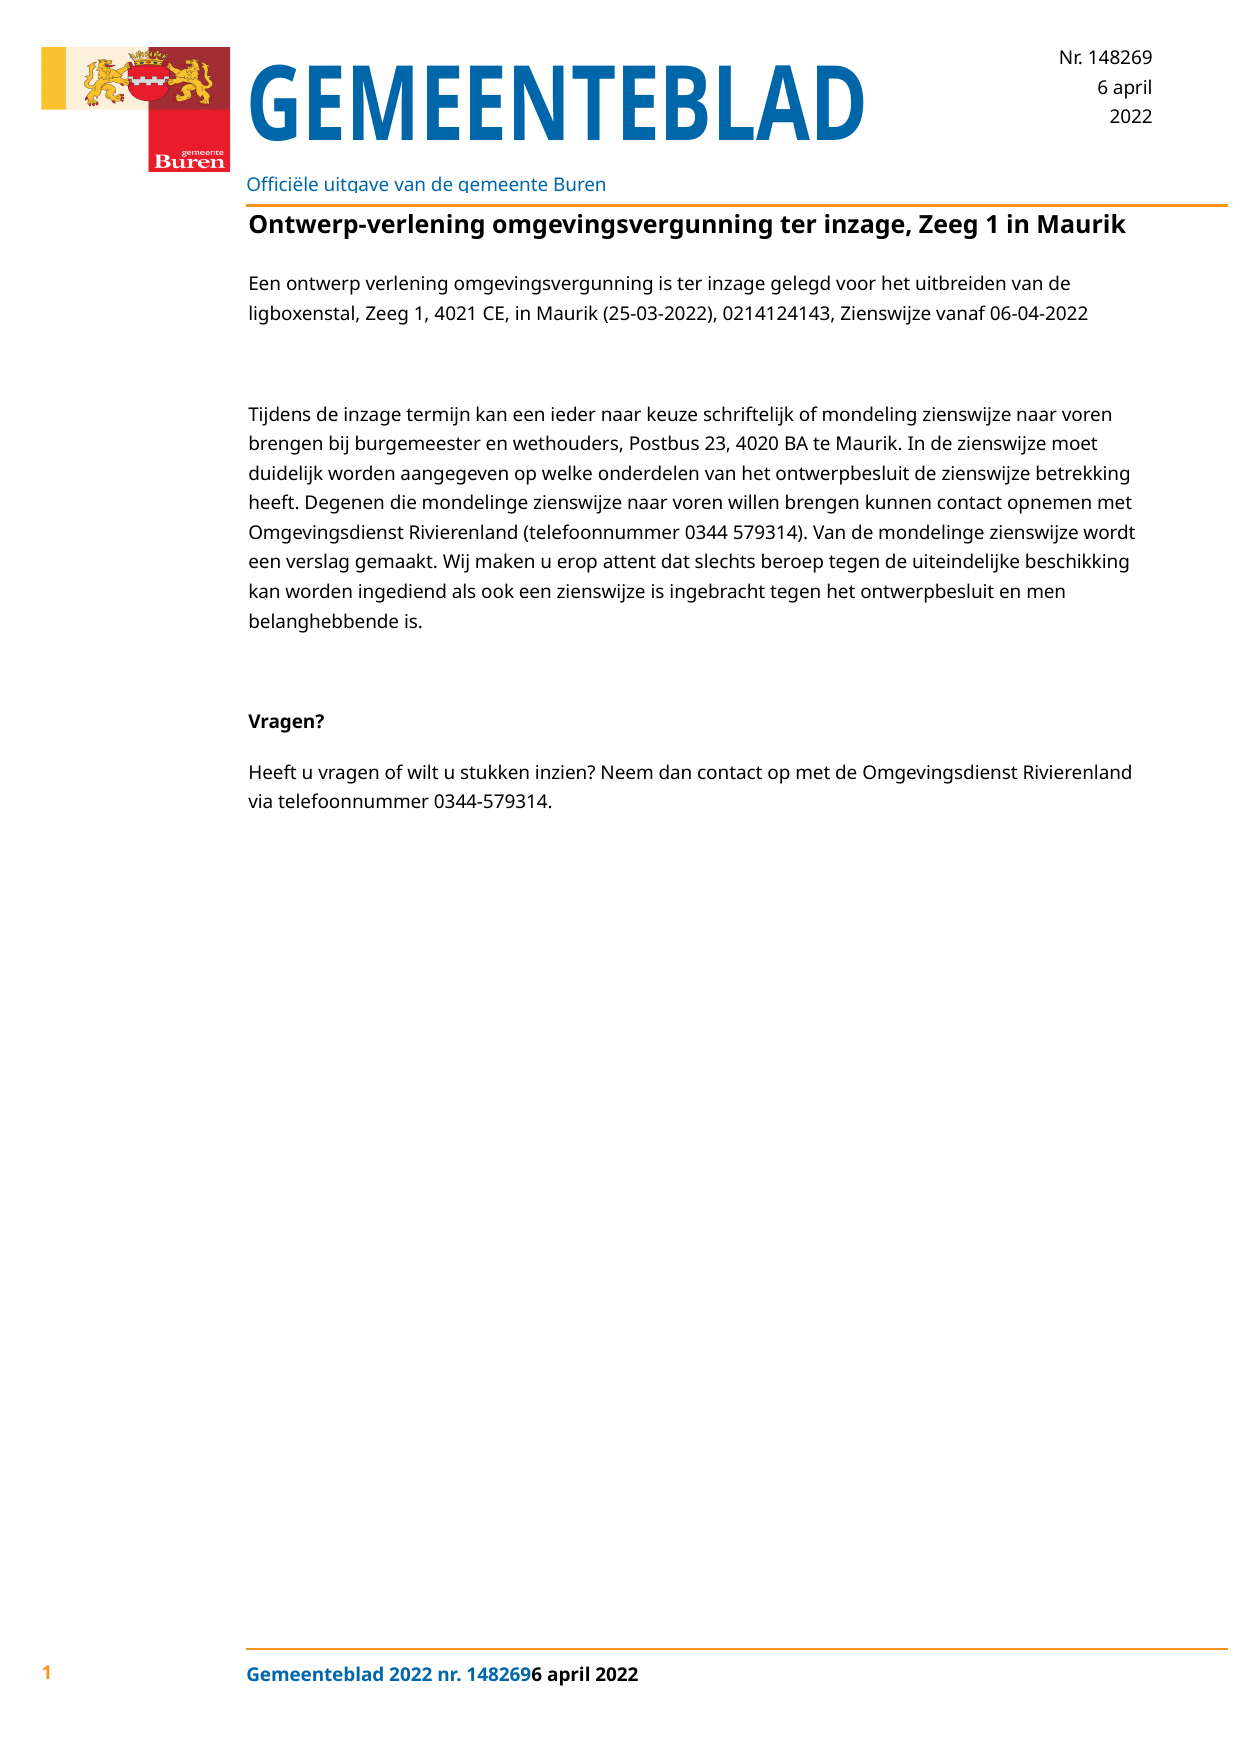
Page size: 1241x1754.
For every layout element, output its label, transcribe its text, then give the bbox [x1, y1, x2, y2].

text Ontwerp-verlening omgevingsvergunning ter inzage, Zeeg 1 in Maurik [248, 207, 1152, 241]
text Een ontwerp verlening omgevingsvergunning is ter inzage gelegd voor het uitbreiden van de ligboxenstal, Zeeg 1, 4021 CE, in Maurik (25-03-2022), 0214124143, Zienswijze vanaf 06-04-2022 [248, 270, 1152, 326]
text Heeft u vragen of wilt u stukken inzien? Neem dan contact op met de Omgevingsdienst Rivierenland via telefoonnummer 0344-579314. [248, 759, 1152, 814]
picture [41, 47, 231, 172]
text Vragen? [248, 709, 1152, 734]
text Tijdens de inzage termijn kan een ieder naar keuze schriftelijk of mondeling zienswijze naar voren brengen bij burgemeester en wethouders, Postbus 23, 4020 BA te Maurik. In de zienswijze moet duidelijk worden aangegeven op welke onderdelen van het ontwerpbesluit de zienswijze betrekking heeft. Degenen die mondelinge zienswijze naar voren willen brengen kunnen contact opnemen met Omgevingsdienst Rivierenland (telefoonnummer 0344 579314). Van de mondelinge zienswijze wordt een verslag gemaakt. Wij maken u erop attent dat slechts beroep tegen de uiteindelijke beschikking kan worden ingediend als ook een zienswijze is ingebracht tegen het ontwerpbesluit en men belanghebbende is. [248, 401, 1152, 633]
